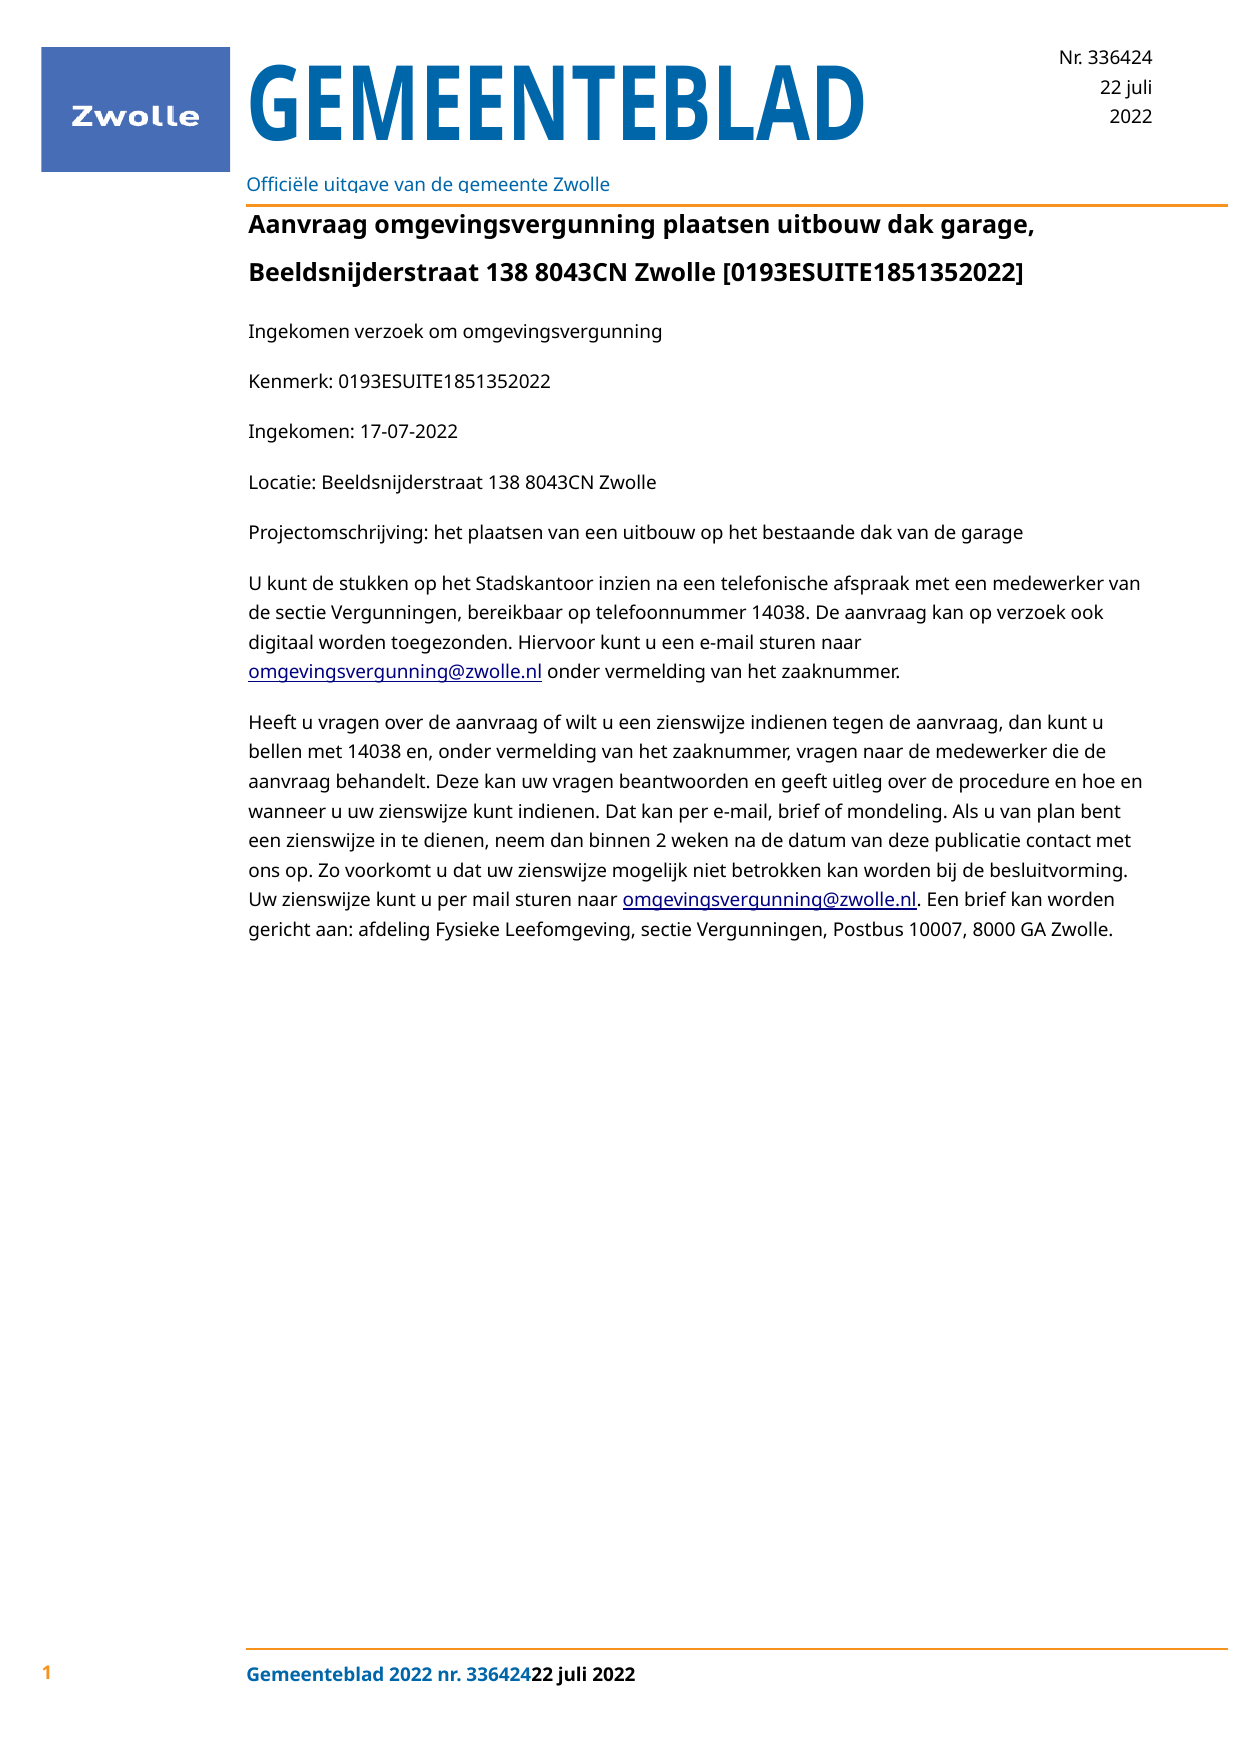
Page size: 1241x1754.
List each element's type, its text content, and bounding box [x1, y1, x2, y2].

text Ingekomen: 17-07-2022 [248, 419, 1152, 444]
text Locatie: Beeldsnijderstraat 138 8043CN Zwolle [248, 469, 1152, 495]
text Kenmerk: 0193ESUITE1851352022 [248, 368, 1152, 394]
picture [41, 47, 231, 172]
text Ingekomen verzoek om omgevingsvergunning [248, 318, 1152, 344]
text U kunt de stukken op het Stadskantoor inzien na een telefonische afspraak met een medewerker van de sectie Vergunningen, bereikbaar op telefoonnummer 14038. De aanvraag kan op verzoek ook digitaal worden toegezonden. Hiervoor kunt u een e-mail sturen naar omgevingsvergunning@zwolle.nl onder vermelding van het zaaknummer. [248, 570, 1152, 684]
text Projectomschrijving: het plaatsen van een uitbouw op het bestaande dak van de garage [248, 519, 1152, 545]
text Heeft u vragen over de aanvraag of wilt u een zienswijze indienen tegen de aanvraag, dan kunt u bellen met 14038 en, onder vermelding van het zaaknummer, vragen naar de medewerker die de aanvraag behandelt. Deze kan uw vragen beantwoorden en geeft uitleg over de procedure en hoe en wanneer u uw zienswijze kunt indienen. Dat kan per e-mail, brief of mondeling. Als u van plan bent een zienswijze in te dienen, neem dan binnen 2 weken na de datum van deze publicatie contact met ons op. Zo voorkomt u dat uw zienswijze mogelijk niet betrokken kan worden bij de besluitvorming. Uw zienswijze kunt u per mail sturen naar omgevingsvergunning@zwolle.nl. Een brief kan worden gericht aan: afdeling Fysieke Leefomgeving, sectie Vergunningen, Postbus 10007, 8000 GA Zwolle. [248, 709, 1152, 942]
text Aanvraag omgevingsvergunning plaatsen uitbouw dak garage, Beeldsnijderstraat 138 8043CN Zwolle [0193ESUITE1851352022] [248, 207, 1152, 288]
